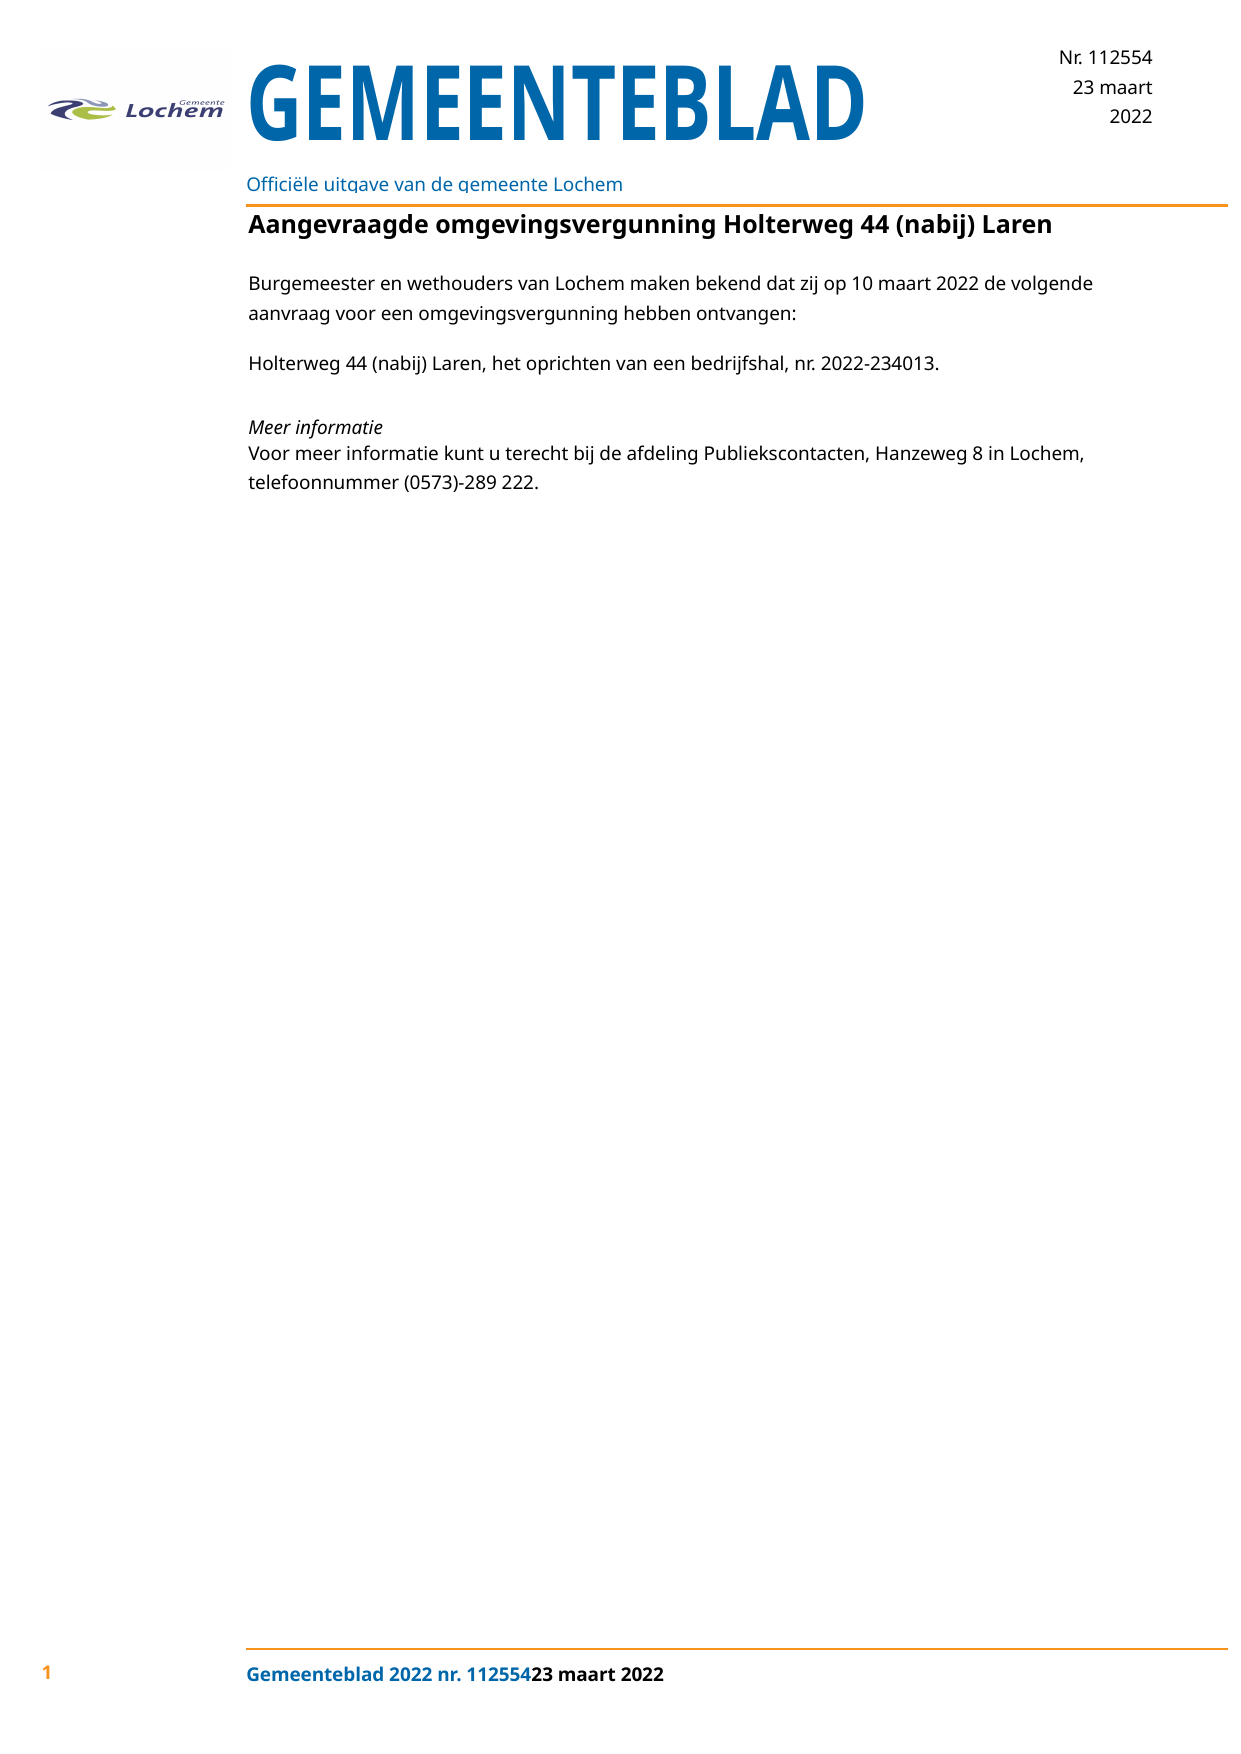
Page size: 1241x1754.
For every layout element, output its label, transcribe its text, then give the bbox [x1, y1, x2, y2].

picture [41, 47, 231, 172]
text Voor meer informatie kunt u terecht bij de afdeling Publiekscontacten, Hanzeweg 8 in Lochem, telefoonnummer (0573)-289 222. [248, 440, 1152, 495]
text Burgemeester en wethouders van Lochem maken bekend dat zij op 10 maart 2022 de volgende aanvraag voor een omgevingsvergunning hebben ontvangen: [248, 270, 1152, 326]
text Holterweg 44 (nabij) Laren, het oprichten van een bedrijfshal, nr. 2022-234013. [248, 350, 1152, 376]
text Meer informatie [248, 414, 1152, 440]
text Aangevraagde omgevingsvergunning Holterweg 44 (nabij) Laren [248, 207, 1152, 241]
